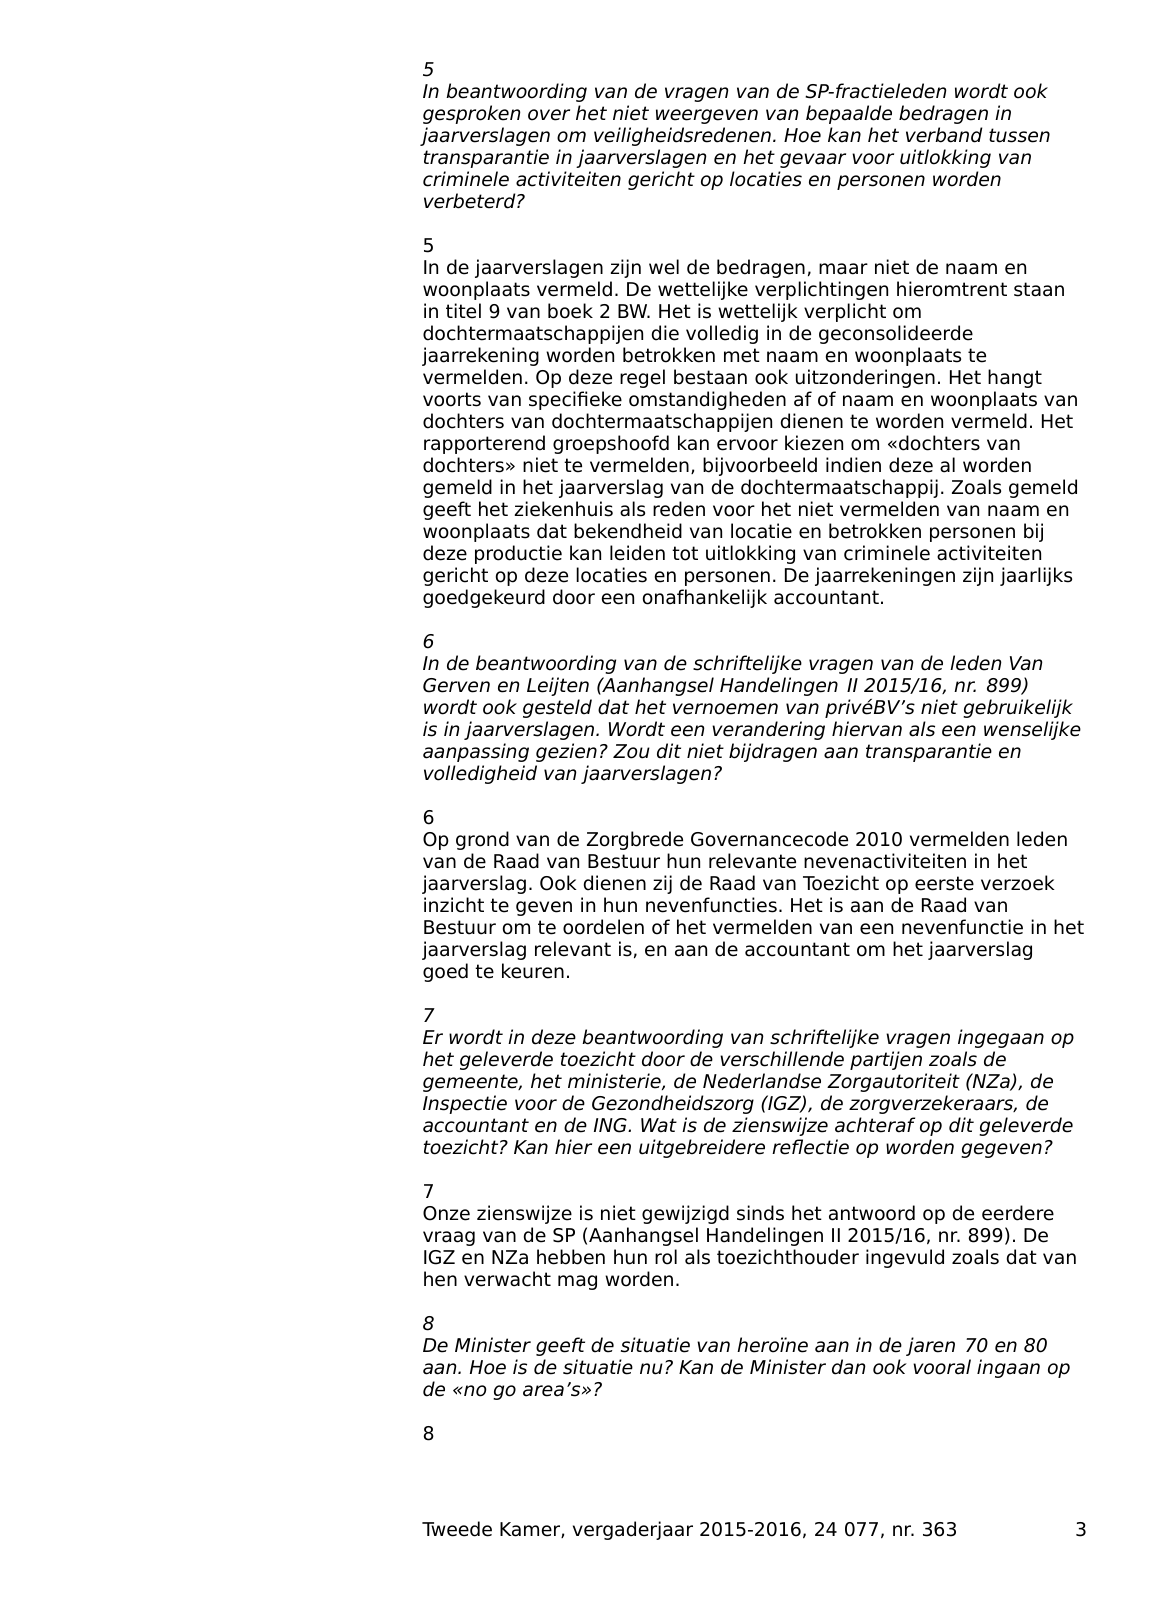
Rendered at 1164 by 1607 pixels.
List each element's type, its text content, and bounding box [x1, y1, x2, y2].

text Onze zienswijze is niet gewijzigd sinds het antwoord op de eerdere vraag van de SP (Aanhangsel Handelingen II 2015/16, nr. 899). De IGZ en NZa hebben hun rol als toezichthouder ingevuld zoals dat van hen verwacht mag worden. [422, 1203, 1087, 1291]
text De Minister geeft de situatie van heroïne aan in de jaren 70 en 80 aan. Hoe is de situatie nu? Kan de Minister dan ook vooral ingaan op de «no go area’s»? [422, 1335, 1087, 1401]
text In de beantwoording van de schriftelijke vragen van de leden Van Gerven en Leijten (Aanhangsel Handelingen II 2015/16, nr. 899) wordt ook gesteld dat het vernoemen van privéBV’s niet gebruikelijk is in jaarverslagen. Wordt een verandering hiervan als een wenselijke aanpassing gezien? Zou dit niet bijdragen aan transparantie en volledigheid van jaarverslagen? [422, 653, 1087, 785]
text 5 [422, 235, 1087, 257]
text 6 [422, 631, 1087, 653]
text Er wordt in deze beantwoording van schriftelijke vragen ingegaan op het geleverde toezicht door de verschillende partijen zoals de gemeente, het ministerie, de Nederlandse Zorgautoriteit (NZa), de Inspectie voor de Gezondheidszorg (IGZ), de zorgverzekeraars, de accountant en de ING. Wat is de zienswijze achteraf op dit geleverde toezicht? Kan hier een uitgebreidere reflectie op worden gegeven? [422, 1027, 1087, 1159]
text 8 [422, 1423, 1087, 1445]
text In beantwoording van de vragen van de SP-fractieleden wordt ook gesproken over het niet weergeven van bepaalde bedragen in jaarverslagen om veiligheidsredenen. Hoe kan het verband tussen transparantie in jaarverslagen en het gevaar voor uitlokking van criminele activiteiten gericht op locaties en personen worden verbeterd? [422, 81, 1087, 213]
text In de jaarverslagen zijn wel de bedragen, maar niet de naam en woonplaats vermeld. De wettelijke verplichtingen hieromtrent staan in titel 9 van boek 2 BW. Het is wettelijk verplicht om dochtermaatschappijen die volledig in de geconsolideerde jaarrekening worden betrokken met naam en woonplaats te vermelden. Op deze regel bestaan ook uitzonderingen. Het hangt voorts van specifieke omstandigheden af of naam en woonplaats van dochters van dochtermaatschappijen dienen te worden vermeld. Het rapporterend groepshoofd kan ervoor kiezen om «dochters van dochters» niet te vermelden, bijvoorbeeld indien deze al worden gemeld in het jaarverslag van de dochtermaatschappij. Zoals gemeld geeft het ziekenhuis als reden voor het niet vermelden van naam en woonplaats dat bekendheid van locatie en betrokken personen bij deze productie kan leiden tot uitlokking van criminele activiteiten gericht op deze locaties en personen. De jaarrekeningen zijn jaarlijks goedgekeurd door een onafhankelijk accountant. [422, 257, 1087, 609]
text 7 [422, 1005, 1087, 1027]
text Op grond van de Zorgbrede Governancecode 2010 vermelden leden van de Raad van Bestuur hun relevante nevenactiviteiten in het jaarverslag. Ook dienen zij de Raad van Toezicht op eerste verzoek inzicht te geven in hun nevenfuncties. Het is aan de Raad van Bestuur om te oordelen of het vermelden van een nevenfunctie in het jaarverslag relevant is, en aan de accountant om het jaarverslag goed te keuren. [422, 829, 1087, 983]
text 5 [422, 59, 1087, 81]
text 8 [422, 1313, 1087, 1335]
text 7 [422, 1181, 1087, 1203]
text 6 [422, 807, 1087, 829]
